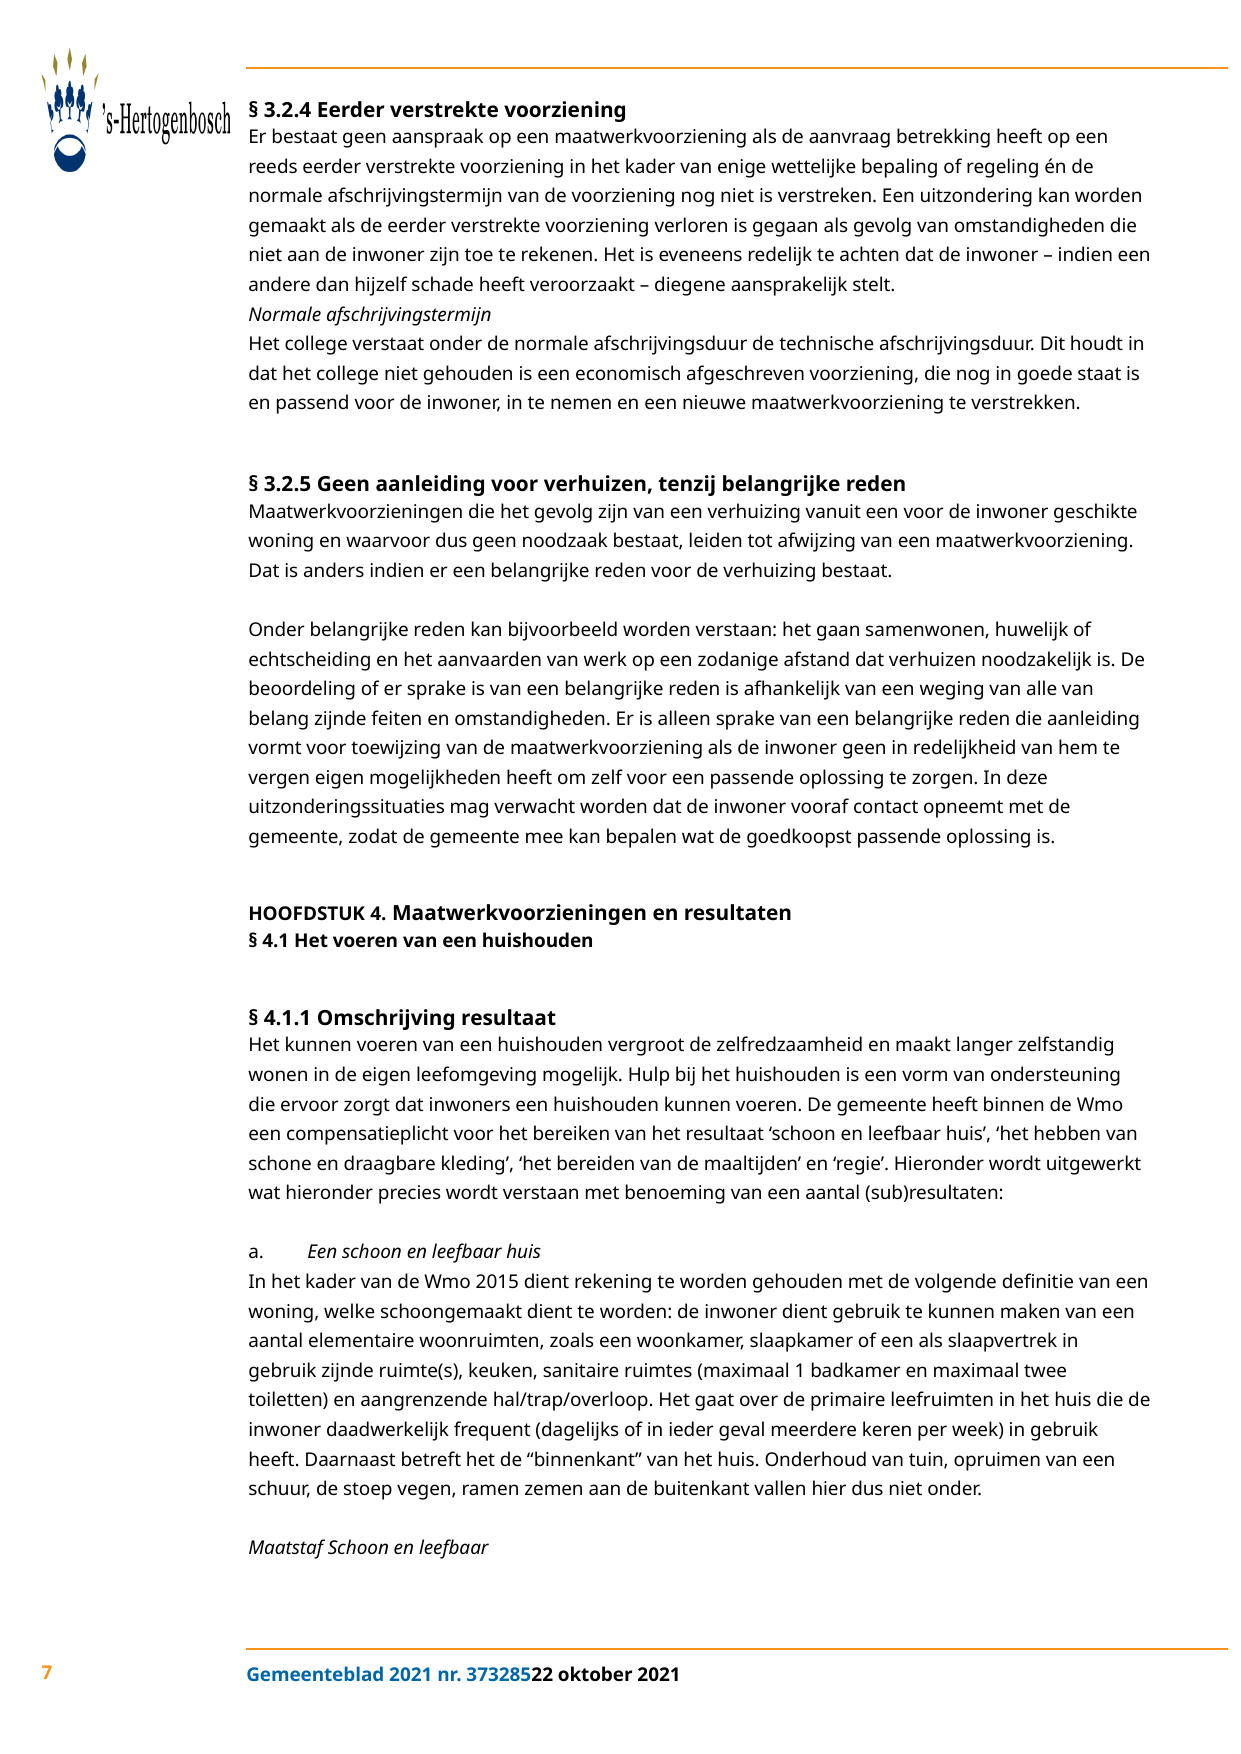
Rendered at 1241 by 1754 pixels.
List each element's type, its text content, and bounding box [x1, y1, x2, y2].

text Het college verstaat onder de normale afschrijvingsduur de technische afschrijvingsduur. Dit houdt in dat het college niet gehouden is een economisch afgeschreven voorziening, die nog in goede staat is en passend voor de inwoner, in te nemen en een nieuwe maatwerkvoorziening te verstrekken. [248, 330, 1152, 415]
text § 3.2.4 Eerder verstrekte voorziening [248, 95, 1152, 123]
list Een schoon en leefbaar huis [248, 1239, 1152, 1264]
text Onder belangrijke reden kan bijvoorbeeld worden verstaan: het gaan samenwonen, huwelijk of echtscheiding en het aanvaarden van werk op een zodanige afstand dat verhuizen noodzakelijk is. De beoordeling of er sprake is van een belangrijke reden is afhankelijk van een weging van alle van belang zijnde feiten en omstandigheden. Er is alleen sprake van een belangrijke reden die aanleiding vormt voor toewijzing van de maatwerkvoorziening als de inwoner geen in redelijkheid van hem te vergen eigen mogelijkheden heeft om zelf voor een passende oplossing te zorgen. In deze uitzonderingssituaties mag verwacht worden dat de inwoner vooraf contact opneemt met de gemeente, zodat de gemeente mee kan bepalen wat de goedkoopst passende oplossing is. [248, 616, 1152, 849]
text In het kader van de Wmo 2015 dient rekening te worden gehouden met de volgende definitie van een woning, welke schoongemaakt dient te worden: de inwoner dient gebruik te kunnen maken van een aantal elementaire woonruimten, zoals een woonkamer, slaapkamer of een als slaapvertrek in gebruik zijnde ruimte(s), keuken, sanitaire ruimtes (maximaal 1 badkamer en maximaal twee toiletten) en aangrenzende hal/trap/overloop. Het gaat over de primaire leefruimten in het huis die de inwoner daadwerkelijk frequent (dagelijks of in ieder geval meerdere keren per week) in gebruik heeft. Daarnaast betreft het de “binnenkant” van het huis. Onderhoud van tuin, opruimen van een schuur, de stoep vegen, ramen zemen aan de buitenkant vallen hier dus niet onder. [248, 1268, 1152, 1501]
text § 4.1 Het voeren van een huishouden [248, 927, 1152, 953]
text Er bestaat geen aanspraak op een maatwerkvoorziening als de aanvraag betrekking heeft op een reeds eerder verstrekte voorziening in het kader van enige wettelijke bepaling of regeling én de normale afschrijvingstermijn van de voorziening nog niet is verstreken. Een uitzondering kan worden gemaakt als de eerder verstrekte voorziening verloren is gegaan als gevolg van omstandigheden die niet aan de inwoner zijn toe te rekenen. Het is eveneens redelijk te achten dat de inwoner – indien een andere dan hijzelf schade heeft veroorzaakt – diegene aansprakelijk stelt. [248, 123, 1152, 297]
text Maatstaf Schoon en leefbaar [248, 1534, 1152, 1560]
text Maatwerkvoorzieningen die het gevolg zijn van een verhuizing vanuit een voor de inwoner geschikte woning en waarvoor dus geen noodzaak bestaat, leiden tot afwijzing van een maatwerkvoorziening. Dat is anders indien er een belangrijke reden voor de verhuizing bestaat. [248, 498, 1152, 583]
picture [41, 47, 231, 172]
text Normale afschrijvingstermijn [248, 301, 1152, 326]
text § 4.1.1 Omschrijving resultaat [248, 1003, 1152, 1032]
text HOOFDSTUK 4. Maatwerkvoorzieningen en resultaten [248, 898, 1152, 927]
text Het kunnen voeren van een huishouden vergroot de zelfredzaamheid en maakt langer zelfstandig wonen in de eigen leefomgeving mogelijk. Hulp bij het huishouden is een vorm van ondersteuning die ervoor zorgt dat inwoners een huishouden kunnen voeren. De gemeente heeft binnen de Wmo een compensatieplicht voor het bereiken van het resultaat ‘schoon en leefbaar huis’, ‘het hebben van schone en draagbare kleding’, ‘het bereiden van de maaltijden’ en ‘regie’. Hieronder wordt uitgewerkt wat hieronder precies wordt verstaan met benoeming van een aantal (sub)resultaten: [248, 1032, 1152, 1205]
text § 3.2.5 Geen aanleiding voor verhuizen, tenzij belangrijke reden [248, 469, 1152, 498]
